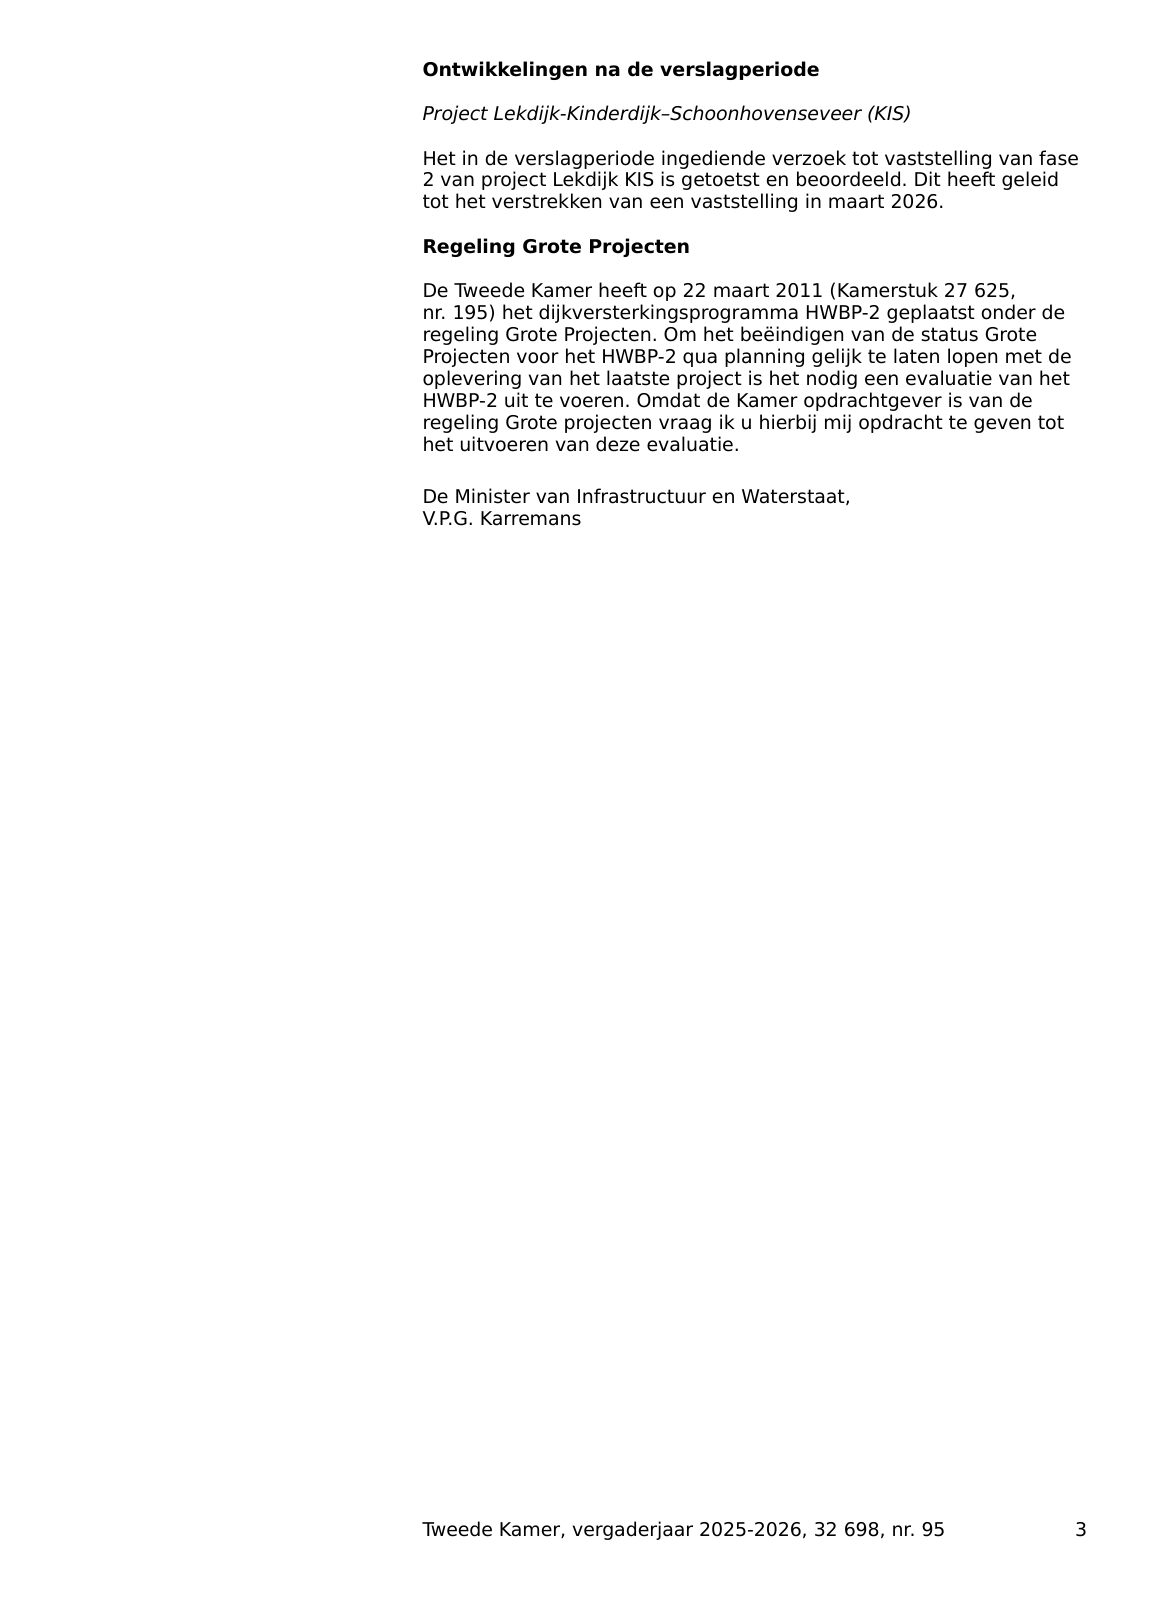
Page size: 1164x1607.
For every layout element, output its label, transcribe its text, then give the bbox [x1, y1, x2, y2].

text Het in de verslagperiode ingediende verzoek tot vaststelling van fase 2 van project Lekdijk KIS is getoetst en beoordeeld. Dit heeft geleid tot het verstrekken van een vaststelling in maart 2026. [422, 147, 1087, 213]
subtitle Regeling Grote Projecten [422, 236, 1087, 257]
subtitle Project Lekdijk-Kinderdijk–Schoonhovenseveer (KIS) [422, 103, 1087, 125]
subtitle Ontwikkelingen na de verslagperiode [422, 59, 1087, 81]
text De Tweede Kamer heeft op 22 maart 2011 (Kamerstuk 27 625, nr. 195) het dijkversterkingsprogramma HWBP-2 geplaatst onder de regeling Grote Projecten. Om het beëindigen van de status Grote Projecten voor het HWBP-2 qua planning gelijk te laten lopen met de oplevering van het laatste project is het nodig een evaluatie van het HWBP-2 uit te voeren. Omdat de Kamer opdrachtgever is van de regeling Grote projecten vraag ik u hierbij mij opdracht te geven tot het uitvoeren van deze evaluatie. [422, 280, 1087, 456]
text De Minister van Infrastructuur en Waterstaat, V.P.G. Karremans [422, 486, 1087, 529]
